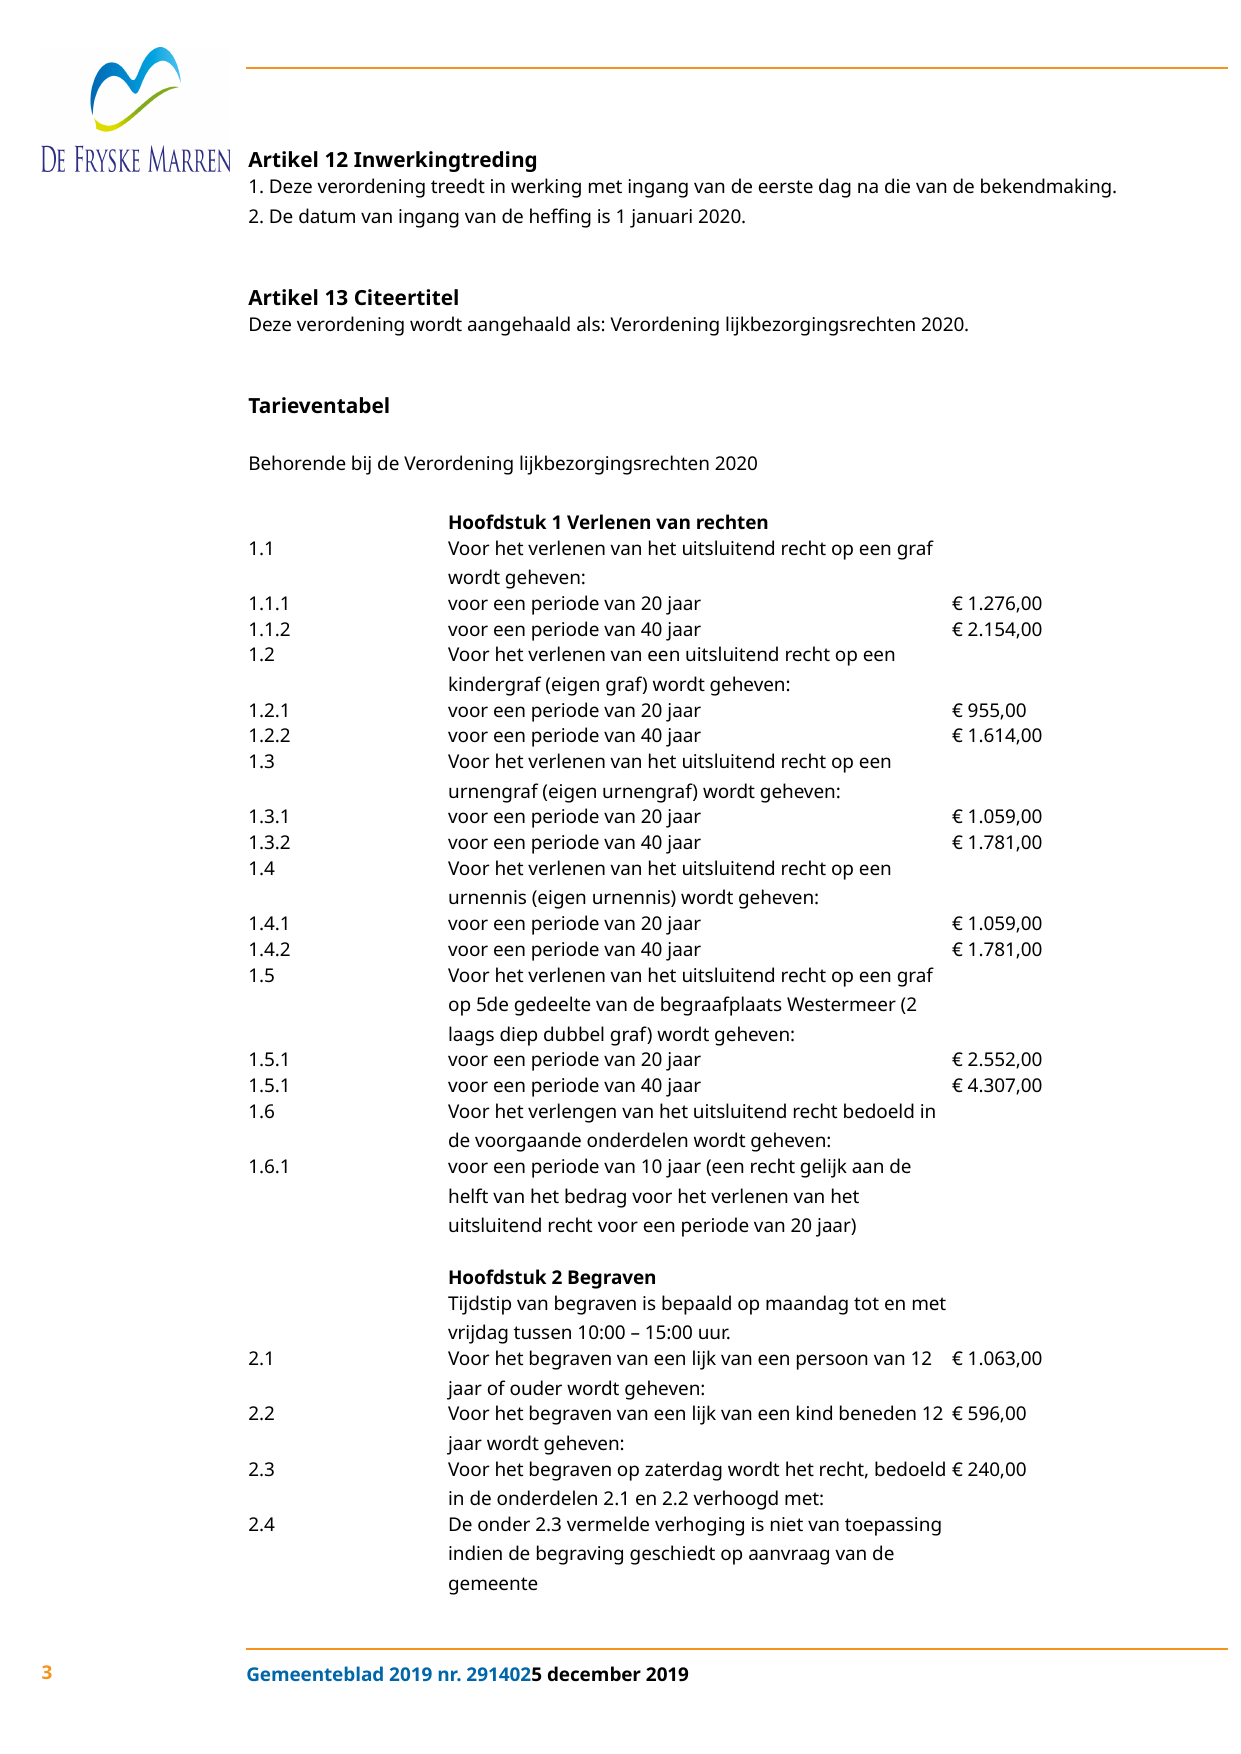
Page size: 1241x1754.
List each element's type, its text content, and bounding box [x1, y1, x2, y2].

table_cell [952, 1264, 1152, 1290]
table_cell € 1.614,00 [952, 723, 1152, 748]
table_cell 1.1.2 [248, 616, 448, 641]
table_cell 1.6.1 [248, 1154, 448, 1238]
table_cell De onder 2.3 vermelde verhoging is niet van toepassing indien de begraving geschiedt op aanvraag van de gemeente [448, 1511, 952, 1596]
table_cell € 2.154,00 [952, 616, 1152, 641]
table_cell 1.3.2 [248, 829, 448, 855]
table_header Hoofdstuk 1 Verlenen van rechten [448, 509, 952, 535]
table_cell voor een periode van 10 jaar (een recht gelijk aan de helft van het bedrag voor het verlenen van het uitsluitend recht voor een periode van 20 jaar) [448, 1154, 952, 1238]
table_cell 1.4.1 [248, 910, 448, 936]
table_cell voor een periode van 40 jaar [448, 936, 952, 962]
table_cell [952, 1511, 1152, 1596]
table_cell voor een periode van 20 jaar [448, 1047, 952, 1072]
table_cell € 1.059,00 [952, 804, 1152, 829]
table_cell 1.2.1 [248, 697, 448, 722]
table_cell € 1.059,00 [952, 910, 1152, 936]
table_cell voor een periode van 40 jaar [448, 1073, 952, 1098]
table_header [248, 509, 448, 535]
table_cell [952, 1098, 1152, 1153]
table_cell Voor het verlenen van het uitsluitend recht op een urnengraf (eigen urnengraf) wordt geheven: [448, 748, 952, 803]
table_cell 1.4.2 [248, 936, 448, 962]
table_cell 1.1 [248, 535, 448, 590]
text Deze verordening wordt aangehaald als: Verordening lijkbezorgingsrechten 2020. [248, 312, 1152, 337]
text Tarieventabel [248, 392, 1152, 420]
table_cell 1.5.1 [248, 1047, 448, 1072]
table_cell € 596,00 [952, 1400, 1152, 1456]
table_cell [952, 1154, 1152, 1238]
table_cell € 1.276,00 [952, 590, 1152, 616]
text 2. De datum van ingang van de heffing is 1 januari 2020. [248, 203, 1152, 229]
table_cell 1.3 [248, 748, 448, 803]
table_cell [952, 855, 1152, 910]
table_cell Hoofdstuk 2 Begraven [448, 1264, 952, 1290]
table_cell € 2.552,00 [952, 1047, 1152, 1072]
table_cell 1.5 [248, 962, 448, 1047]
table_cell Voor het begraven van een lijk van een kind beneden 12 jaar wordt geheven: [448, 1400, 952, 1456]
table_cell [952, 641, 1152, 697]
table_cell Voor het verlengen van het uitsluitend recht bedoeld in de voorgaande onderdelen wordt geheven: [448, 1098, 952, 1153]
table_cell € 4.307,00 [952, 1073, 1152, 1098]
table_cell [952, 1290, 1152, 1345]
table_cell 1.5.1 [248, 1073, 448, 1098]
table_cell 1.3.1 [248, 804, 448, 829]
table_cell 1.6 [248, 1098, 448, 1153]
table_cell Voor het verlenen van het uitsluitend recht op een graf op 5de gedeelte van de begraafplaats Westermeer (2 laags diep dubbel graf) wordt geheven: [448, 962, 952, 1047]
table_cell € 1.063,00 [952, 1345, 1152, 1400]
table_cell 2.2 [248, 1400, 448, 1456]
table_cell [248, 1238, 448, 1264]
table_cell Tijdstip van begraven is bepaald op maandag tot en met vrijdag tussen 10:00 – 15:00 uur. [448, 1290, 952, 1345]
table_cell € 955,00 [952, 697, 1152, 722]
table_cell Voor het begraven op zaterdag wordt het recht, bedoeld in de onderdelen 2.1 en 2.2 verhoogd met: [448, 1456, 952, 1511]
table_header [952, 509, 1152, 535]
table_cell 2.1 [248, 1345, 448, 1400]
table_cell 2.3 [248, 1456, 448, 1511]
table_cell voor een periode van 40 jaar [448, 829, 952, 855]
text Artikel 12 Inwerkingtreding [248, 145, 1152, 174]
table_cell [952, 535, 1152, 590]
text Artikel 13 Citeertitel [248, 283, 1152, 312]
table_cell 1.4 [248, 855, 448, 910]
table_cell voor een periode van 20 jaar [448, 804, 952, 829]
table_cell Voor het begraven van een lijk van een persoon van 12 jaar of ouder wordt geheven: [448, 1345, 952, 1400]
table_cell voor een periode van 20 jaar [448, 590, 952, 616]
table_cell 1.1.1 [248, 590, 448, 616]
table_cell voor een periode van 40 jaar [448, 723, 952, 748]
table_cell voor een periode van 20 jaar [448, 910, 952, 936]
table_cell Voor het verlenen van het uitsluitend recht op een graf wordt geheven: [448, 535, 952, 590]
table_cell [248, 1264, 448, 1290]
table_cell Voor het verlenen van een uitsluitend recht op een kindergraf (eigen graf) wordt geheven: [448, 641, 952, 697]
text Behorende bij de Verordening lijkbezorgingsrechten 2020 [248, 450, 1152, 475]
text 1. Deze verordening treedt in werking met ingang van de eerste dag na die van de bekendmaking. [248, 174, 1152, 199]
table_cell [952, 748, 1152, 803]
table_cell [448, 1238, 952, 1264]
table_cell 2.4 [248, 1511, 448, 1596]
table_cell [952, 1238, 1152, 1264]
table_cell Voor het verlenen van het uitsluitend recht op een urnennis (eigen urnennis) wordt geheven: [448, 855, 952, 910]
table_cell [248, 1290, 448, 1345]
table_cell voor een periode van 40 jaar [448, 616, 952, 641]
picture [41, 47, 231, 172]
table_cell [952, 962, 1152, 1047]
table_cell € 1.781,00 [952, 936, 1152, 962]
table_cell 1.2 [248, 641, 448, 697]
table_cell 1.2.2 [248, 723, 448, 748]
table_cell voor een periode van 20 jaar [448, 697, 952, 722]
table_cell € 1.781,00 [952, 829, 1152, 855]
table_cell € 240,00 [952, 1456, 1152, 1511]
